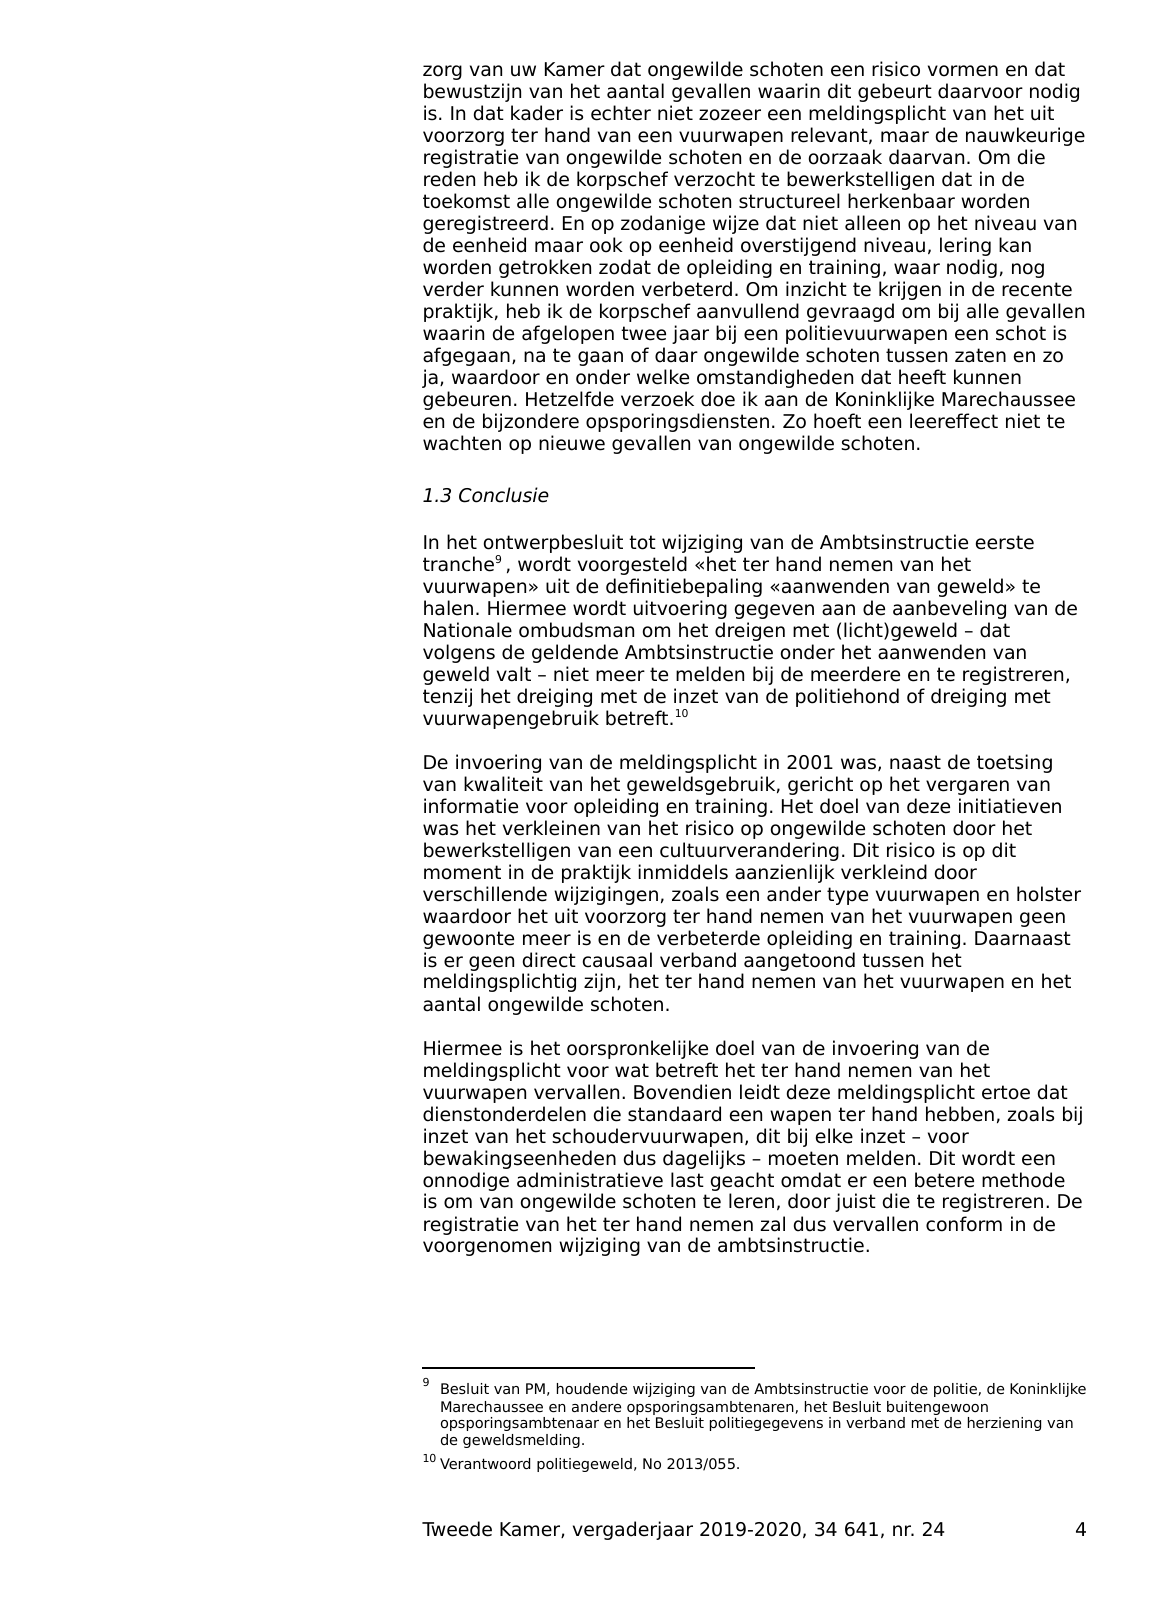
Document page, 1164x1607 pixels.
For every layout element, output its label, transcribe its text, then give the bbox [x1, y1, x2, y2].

text Besluit van PM, houdende wijziging van de Ambtsinstructie voor de politie, de Koninklijke Marechaussee en andere opsporingsambtenaren, het Besluit buitengewoon opsporingsambtenaar en het Besluit politiegegevens in verband met de herziening van de geweldsmelding. [422, 1377, 1087, 1449]
text Hiermee is het oorspronkelijke doel van de invoering van de meldingsplicht voor wat betreft het ter hand nemen van het vuurwapen vervallen. Bovendien leidt deze meldingsplicht ertoe dat dienstonderdelen die standaard een wapen ter hand hebben, zoals bij inzet van het schoudervuurwapen, dit bij elke inzet – voor bewakingseenheden dus dagelijks – moeten melden. Dit wordt een onnodige administratieve last geacht omdat er een betere methode is om van ongewilde schoten te leren, door juist die te registreren. De registratie van het ter hand nemen zal dus vervallen conform in de voorgenomen wijziging van de ambtsinstructie. [422, 1038, 1087, 1257]
text De invoering van de meldingsplicht in 2001 was, naast de toetsing van kwaliteit van het geweldsgebruik, gericht op het vergaren van informatie voor opleiding en training. Het doel van deze initiatieven was het verkleinen van het risico op ongewilde schoten door het bewerkstelligen van een cultuurverandering. Dit risico is op dit moment in de praktijk inmiddels aanzienlijk verkleind door verschillende wijzigingen, zoals een ander type vuurwapen en holster waardoor het uit voorzorg ter hand nemen van het vuurwapen geen gewoonte meer is en de verbeterde opleiding en training. Daarnaast is er geen direct causaal verband aangetoond tussen het meldingsplichtig zijn, het ter hand nemen van het vuurwapen en het aantal ongewilde schoten. [422, 752, 1087, 1015]
subtitle 1.3 Conclusie [422, 485, 1087, 507]
text zorg van uw Kamer dat ongewilde schoten een risico vormen en dat bewustzijn van het aantal gevallen waarin dit gebeurt daarvoor nodig is. In dat kader is echter niet zozeer een meldingsplicht van het uit voorzorg ter hand van een vuurwapen relevant, maar de nauwkeurige registratie van ongewilde schoten en de oorzaak daarvan. Om die reden heb ik de korpschef verzocht te bewerkstelligen dat in de toekomst alle ongewilde schoten structureel herkenbaar worden geregistreerd. En op zodanige wijze dat niet alleen op het niveau van de eenheid maar ook op eenheid overstijgend niveau, lering kan worden getrokken zodat de opleiding en training, waar nodig, nog verder kunnen worden verbeterd. Om inzicht te krijgen in de recente praktijk, heb ik de korpschef aanvullend gevraagd om bij alle gevallen waarin de afgelopen twee jaar bij een politievuurwapen een schot is afgegaan, na te gaan of daar ongewilde schoten tussen zaten en zo ja, waardoor en onder welke omstandigheden dat heeft kunnen gebeuren. Hetzelfde verzoek doe ik aan de Koninklijke Marechaussee en de bijzondere opsporingsdiensten. Zo hoeft een leereffect niet te wachten op nieuwe gevallen van ongewilde schoten. [422, 59, 1087, 455]
text In het ontwerpbesluit tot wijziging van de Ambtsinstructie eerste tranche, wordt voorgesteld «het ter hand nemen van het vuurwapen» uit de definitiebepaling «aanwenden van geweld» te halen. Hiermee wordt uitvoering gegeven aan de aanbeveling van de Nationale ombudsman om het dreigen met (licht)geweld – dat volgens de geldende Ambtsinstructie onder het aanwenden van geweld valt – niet meer te melden bij de meerdere en te registreren, tenzij het dreiging met de inzet van de politiehond of dreiging met vuurwapengebruik betreft. [422, 532, 1087, 729]
text Verantwoord politiegeweld, No 2013/055. [422, 1452, 1087, 1474]
